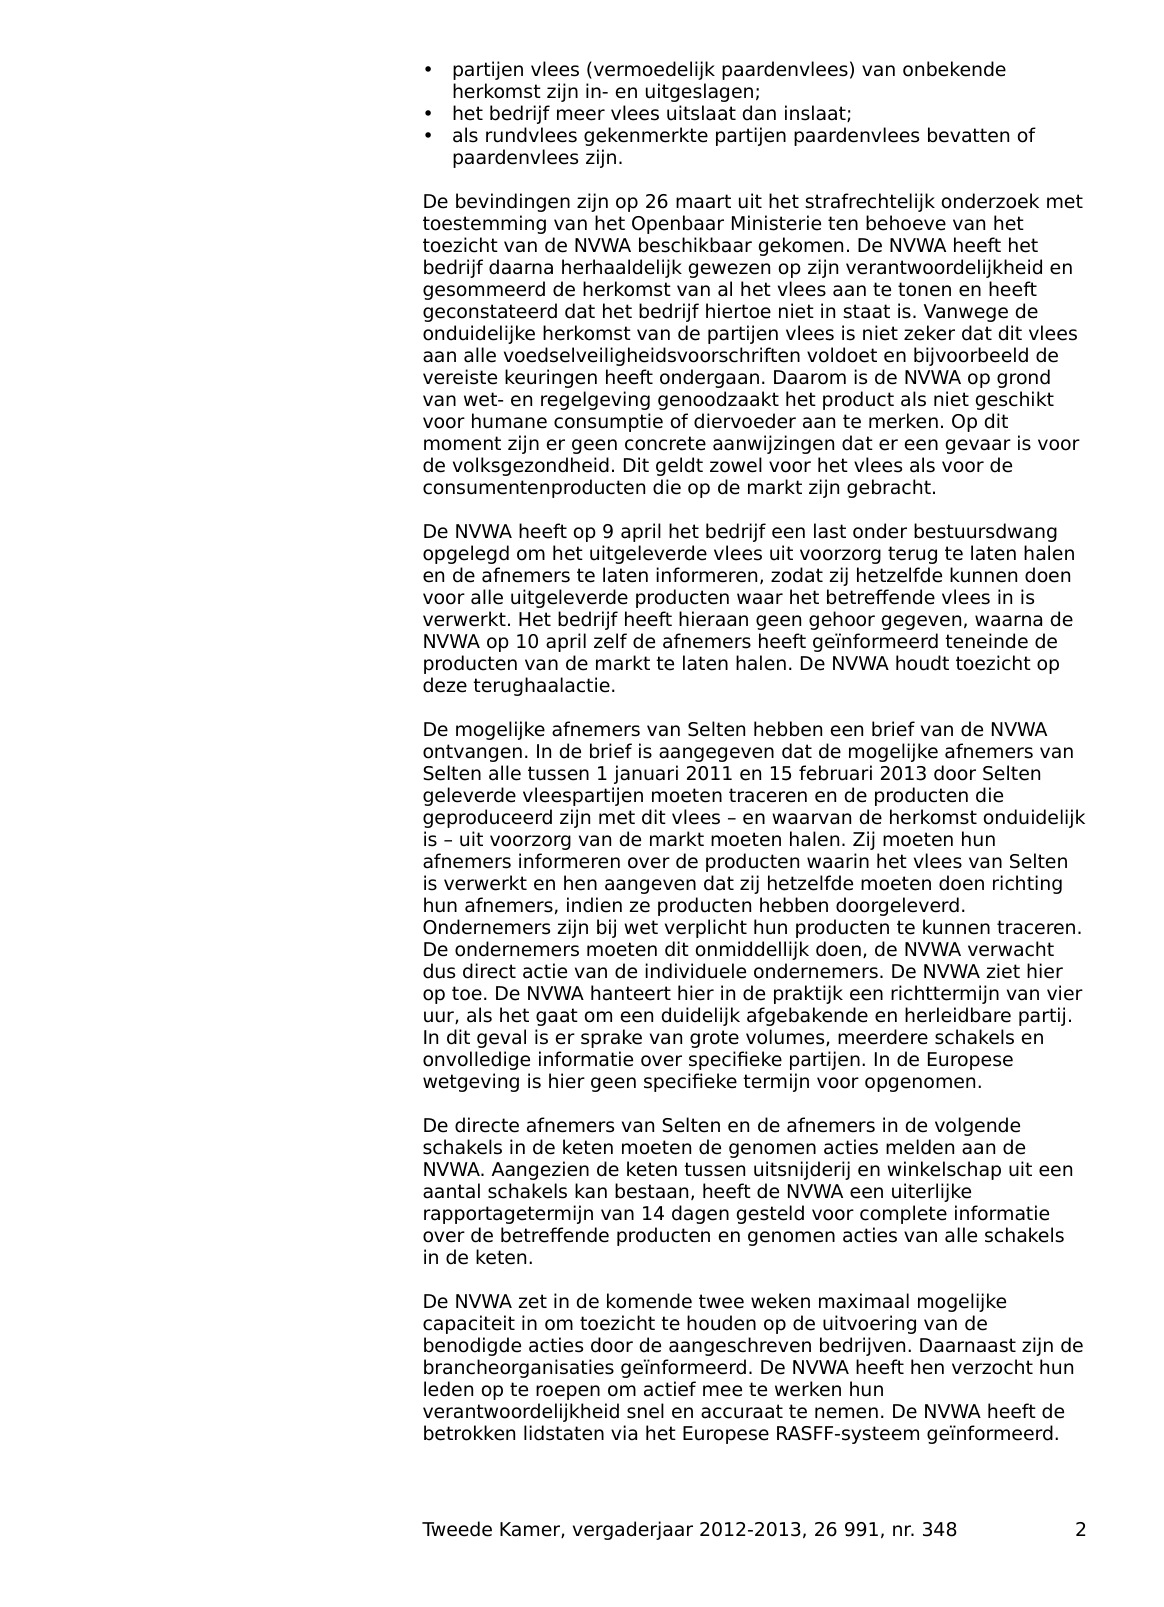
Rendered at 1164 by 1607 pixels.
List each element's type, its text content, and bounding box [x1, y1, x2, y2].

text De bevindingen zijn op 26 maart uit het strafrechtelijk onderzoek met toestemming van het Openbaar Ministerie ten behoeve van het toezicht van de NVWA beschikbaar gekomen. De NVWA heeft het bedrijf daarna herhaaldelijk gewezen op zijn verantwoordelijkheid en gesommeerd de herkomst van al het vlees aan te tonen en heeft geconstateerd dat het bedrijf hiertoe niet in staat is. Vanwege de onduidelijke herkomst van de partijen vlees is niet zeker dat dit vlees aan alle voedselveiligheidsvoorschriften voldoet en bijvoorbeeld de vereiste keuringen heeft ondergaan. Daarom is de NVWA op grond van wet- en regelgeving genoodzaakt het product als niet geschikt voor humane consumptie of diervoeder aan te merken. Op dit moment zijn er geen concrete aanwijzingen dat er een gevaar is voor de volksgezondheid. Dit geldt zowel voor het vlees als voor de consumentenproducten die op de markt zijn gebracht. [422, 191, 1087, 499]
text • als rundvlees gekenmerkte partijen paardenvlees bevatten of paardenvlees zijn. [422, 125, 1087, 169]
text • het bedrijf meer vlees uitslaat dan inslaat; [422, 103, 1087, 125]
text De NVWA zet in de komende twee weken maximaal mogelijke capaciteit in om toezicht te houden op de uitvoering van de benodigde acties door de aangeschreven bedrijven. Daarnaast zijn de brancheorganisaties geïnformeerd. De NVWA heeft hen verzocht hun leden op te roepen om actief mee te werken hun verantwoordelijkheid snel en accuraat te nemen. De NVWA heeft de betrokken lidstaten via het Europese RASFF-systeem geïnformeerd. [422, 1291, 1087, 1445]
text • partijen vlees (vermoedelijk paardenvlees) van onbekende herkomst zijn in- en uitgeslagen; [422, 59, 1087, 103]
text De directe afnemers van Selten en de afnemers in de volgende schakels in de keten moeten de genomen acties melden aan de NVWA. Aangezien de keten tussen uitsnijderij en winkelschap uit een aantal schakels kan bestaan, heeft de NVWA een uiterlijke rapportagetermijn van 14 dagen gesteld voor complete informatie over de betreffende producten en genomen acties van alle schakels in de keten. [422, 1115, 1087, 1269]
text De NVWA heeft op 9 april het bedrijf een last onder bestuursdwang opgelegd om het uitgeleverde vlees uit voorzorg terug te laten halen en de afnemers te laten informeren, zodat zij hetzelfde kunnen doen voor alle uitgeleverde producten waar het betreffende vlees in is verwerkt. Het bedrijf heeft hieraan geen gehoor gegeven, waarna de NVWA op 10 april zelf de afnemers heeft geïnformeerd teneinde de producten van de markt te laten halen. De NVWA houdt toezicht op deze terughaalactie. [422, 521, 1087, 697]
text De mogelijke afnemers van Selten hebben een brief van de NVWA ontvangen. In de brief is aangegeven dat de mogelijke afnemers van Selten alle tussen 1 januari 2011 en 15 februari 2013 door Selten geleverde vleespartijen moeten traceren en de producten die geproduceerd zijn met dit vlees – en waarvan de herkomst onduidelijk is – uit voorzorg van de markt moeten halen. Zij moeten hun afnemers informeren over de producten waarin het vlees van Selten is verwerkt en hen aangeven dat zij hetzelfde moeten doen richting hun afnemers, indien ze producten hebben doorgeleverd. Ondernemers zijn bij wet verplicht hun producten te kunnen traceren. De ondernemers moeten dit onmiddellijk doen, de NVWA verwacht dus direct actie van de individuele ondernemers. De NVWA ziet hier op toe. De NVWA hanteert hier in de praktijk een richttermijn van vier uur, als het gaat om een duidelijk afgebakende en herleidbare partij. In dit geval is er sprake van grote volumes, meerdere schakels en onvolledige informatie over specifieke partijen. In de Europese wetgeving is hier geen specifieke termijn voor opgenomen. [422, 719, 1087, 1093]
